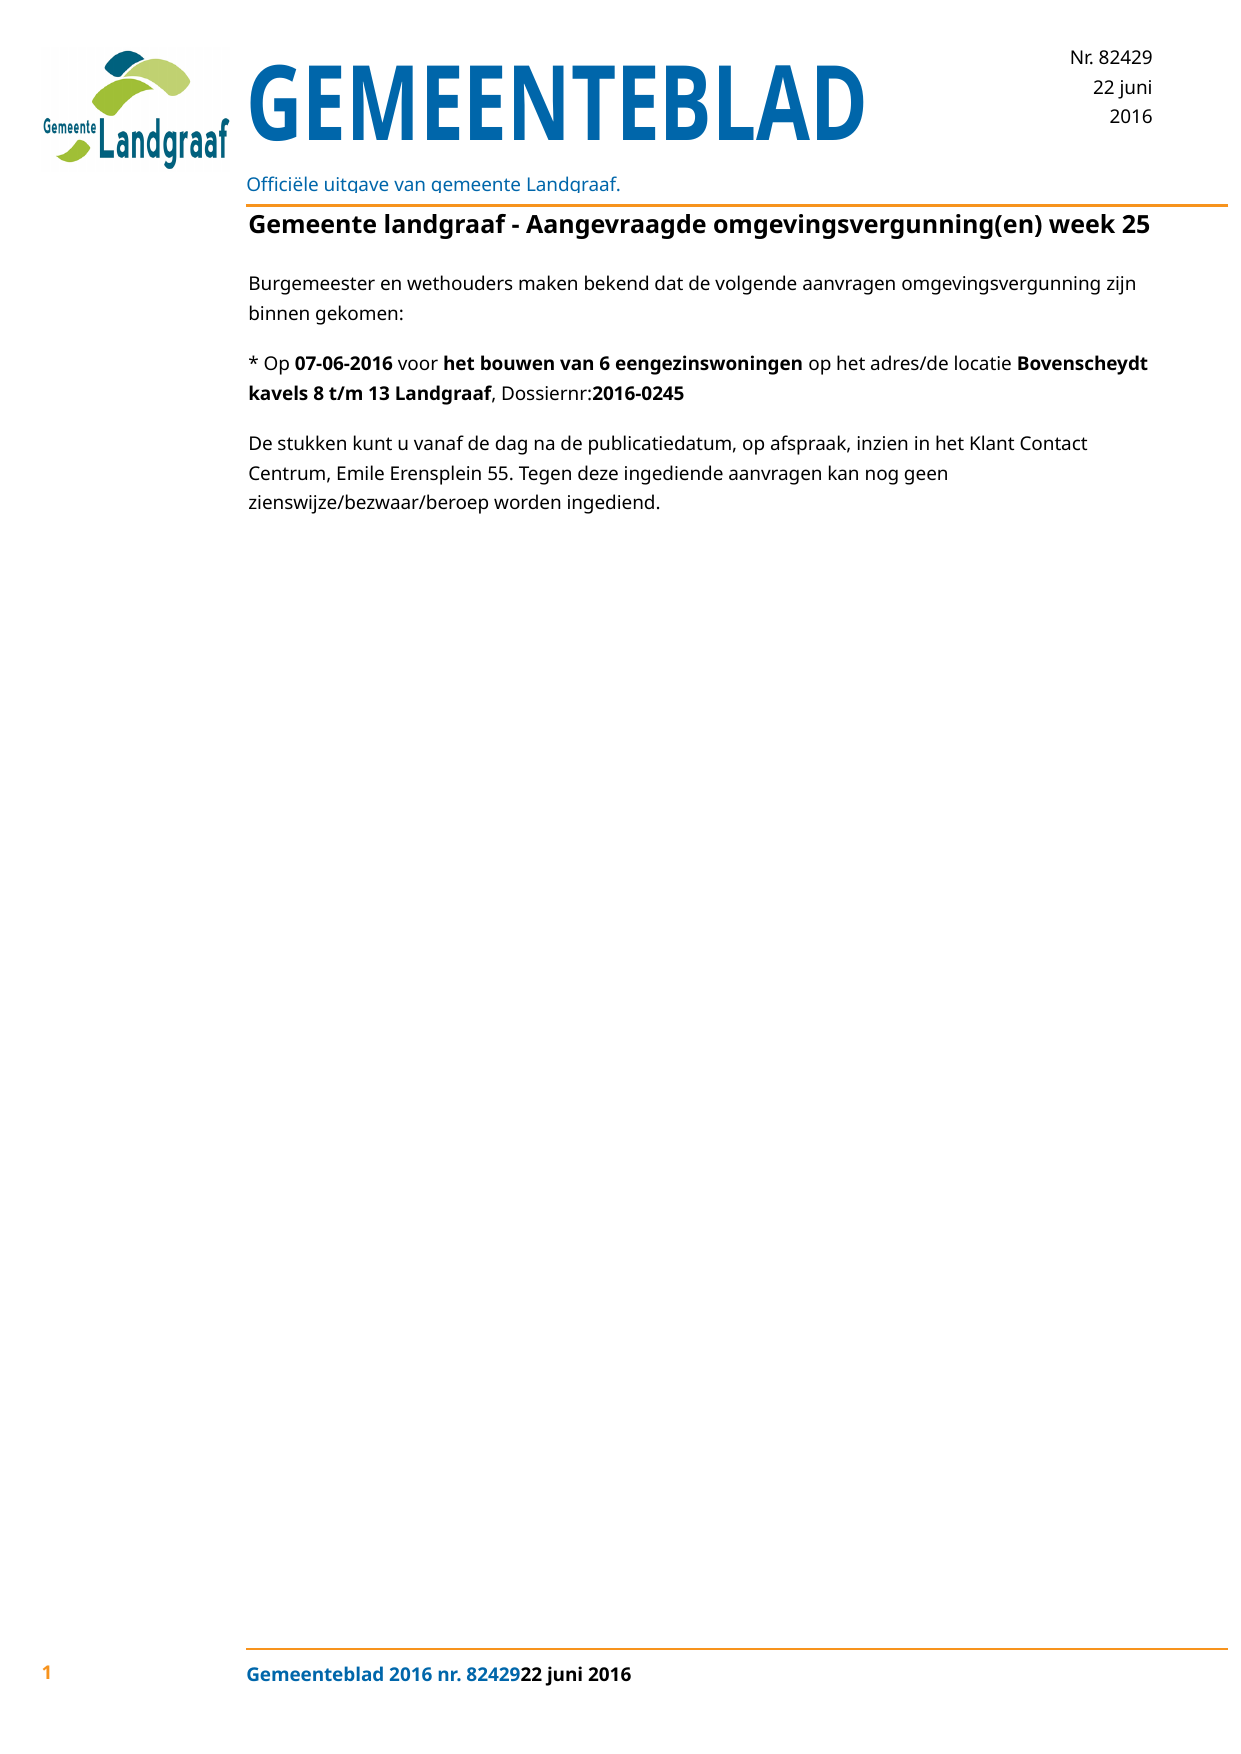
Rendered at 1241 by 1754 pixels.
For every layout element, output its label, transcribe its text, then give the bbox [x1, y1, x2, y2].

picture [41, 47, 231, 172]
text De stukken kunt u vanaf de dag na de publicatiedatum, op afspraak, inzien in het Klant Contact Centrum, Emile Erensplein 55. Tegen deze ingediende aanvragen kan nog geen zienswijze/bezwaar/beroep worden ingediend. [248, 430, 1152, 515]
text Burgemeester en wethouders maken bekend dat de volgende aanvragen omgevingsvergunning zijn binnen gekomen: [248, 270, 1152, 326]
text * Op 07-06-2016 voor het bouwen van 6 eengezinswoningen op het adres/de locatie Bovenscheydt kavels 8 t/m 13 Landgraaf, Dossiernr:2016-0245 [248, 350, 1152, 406]
text Gemeente landgraaf - Aangevraagde omgevingsvergunning(en) week 25 [248, 207, 1152, 241]
